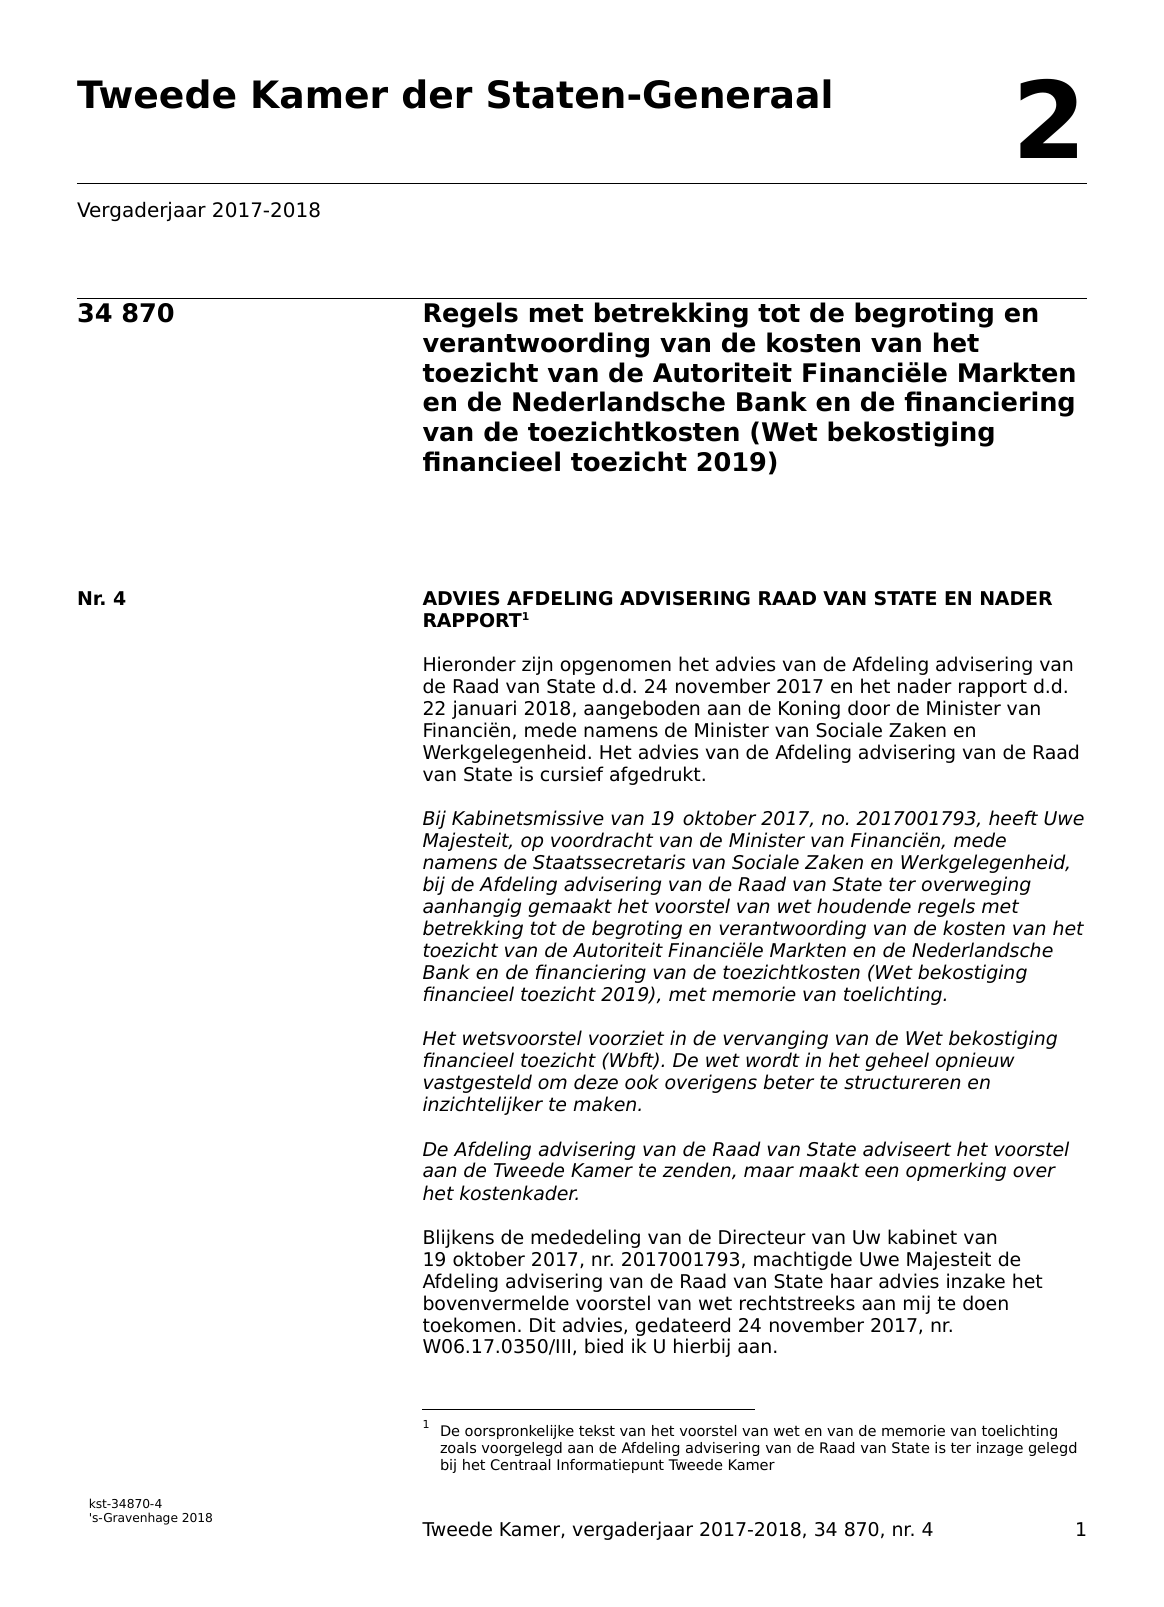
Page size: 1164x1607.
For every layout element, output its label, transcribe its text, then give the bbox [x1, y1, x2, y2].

text Blijkens de mededeling van de Directeur van Uw kabinet van 19 oktober 2017, nr. 2017001793, machtigde Uwe Majesteit de Afdeling advisering van de Raad van State haar advies inzake het bovenvermelde voorstel van wet rechtstreeks aan mij te doen toekomen. Dit advies, gedateerd 24 november 2017, nr. W06.17.0350/III, bied ik U hierbij aan. [422, 1227, 1087, 1358]
subtitle Nr. 4 ADVIES AFDELING ADVISERING RAAD VAN STATE EN NADER RAPPORT [77, 588, 1087, 632]
text Het wetsvoorstel voorziet in de vervanging van de Wet bekostiging financieel toezicht (Wbft). De wet wordt in het geheel opnieuw vastgesteld om deze ook overigens beter te structureren en inzichtelijker te maken. [422, 1028, 1087, 1116]
subtitle 34 870 Regels met betrekking tot de begroting en verantwoording van de kosten van het toezicht van de Autoriteit Financiële Markten en de Nederlandsche Bank en de financiering van de toezichtkosten (Wet bekostiging financieel toezicht 2019) [77, 299, 1087, 477]
table_header Tweede Kamer der Staten-Generaal [77, 59, 886, 183]
text De Afdeling advisering van de Raad van State adviseert het voorstel aan de Tweede Kamer te zenden, maar maakt een opmerking over het kostenkader. [422, 1138, 1087, 1204]
text Bij Kabinetsmissive van 19 oktober 2017, no. 2017001793, heeft Uwe Majesteit, op voordracht van de Minister van Financiën, mede namens de Staatssecretaris van Sociale Zaken en Werkgelegenheid, bij de Afdeling advisering van de Raad van State ter overweging aanhangig gemaakt het voorstel van wet houdende regels met betrekking tot de begroting en verantwoording van de kosten van het toezicht van de Autoriteit Financiële Markten en de Nederlandsche Bank en de financiering van de toezichtkosten (Wet bekostiging financieel toezicht 2019), met memorie van toelichting. [422, 808, 1087, 1006]
table_cell Vergaderjaar 2017-2018 [77, 184, 1087, 298]
text Hieronder zijn opgenomen het advies van de Afdeling advisering van de Raad van State d.d. 24 november 2017 en het nader rapport d.d. 22 januari 2018, aangeboden aan de Koning door de Minister van Financiën, mede namens de Minister van Sociale Zaken en Werkgelegenheid. Het advies van de Afdeling advisering van de Raad van State is cursief afgedrukt. [422, 654, 1087, 786]
text 's-Gravenhage 2018 [88, 1511, 323, 1525]
text De oorspronkelijke tekst van het voorstel van wet en van de memorie van toelichting zoals voorgelegd aan de Afdeling advisering van de Raad van State is ter inzage gelegd bij het Centraal Informatiepunt Tweede Kamer [422, 1418, 1087, 1474]
text kst-34870-4 [88, 1497, 323, 1511]
table_header 2 [886, 59, 1087, 183]
